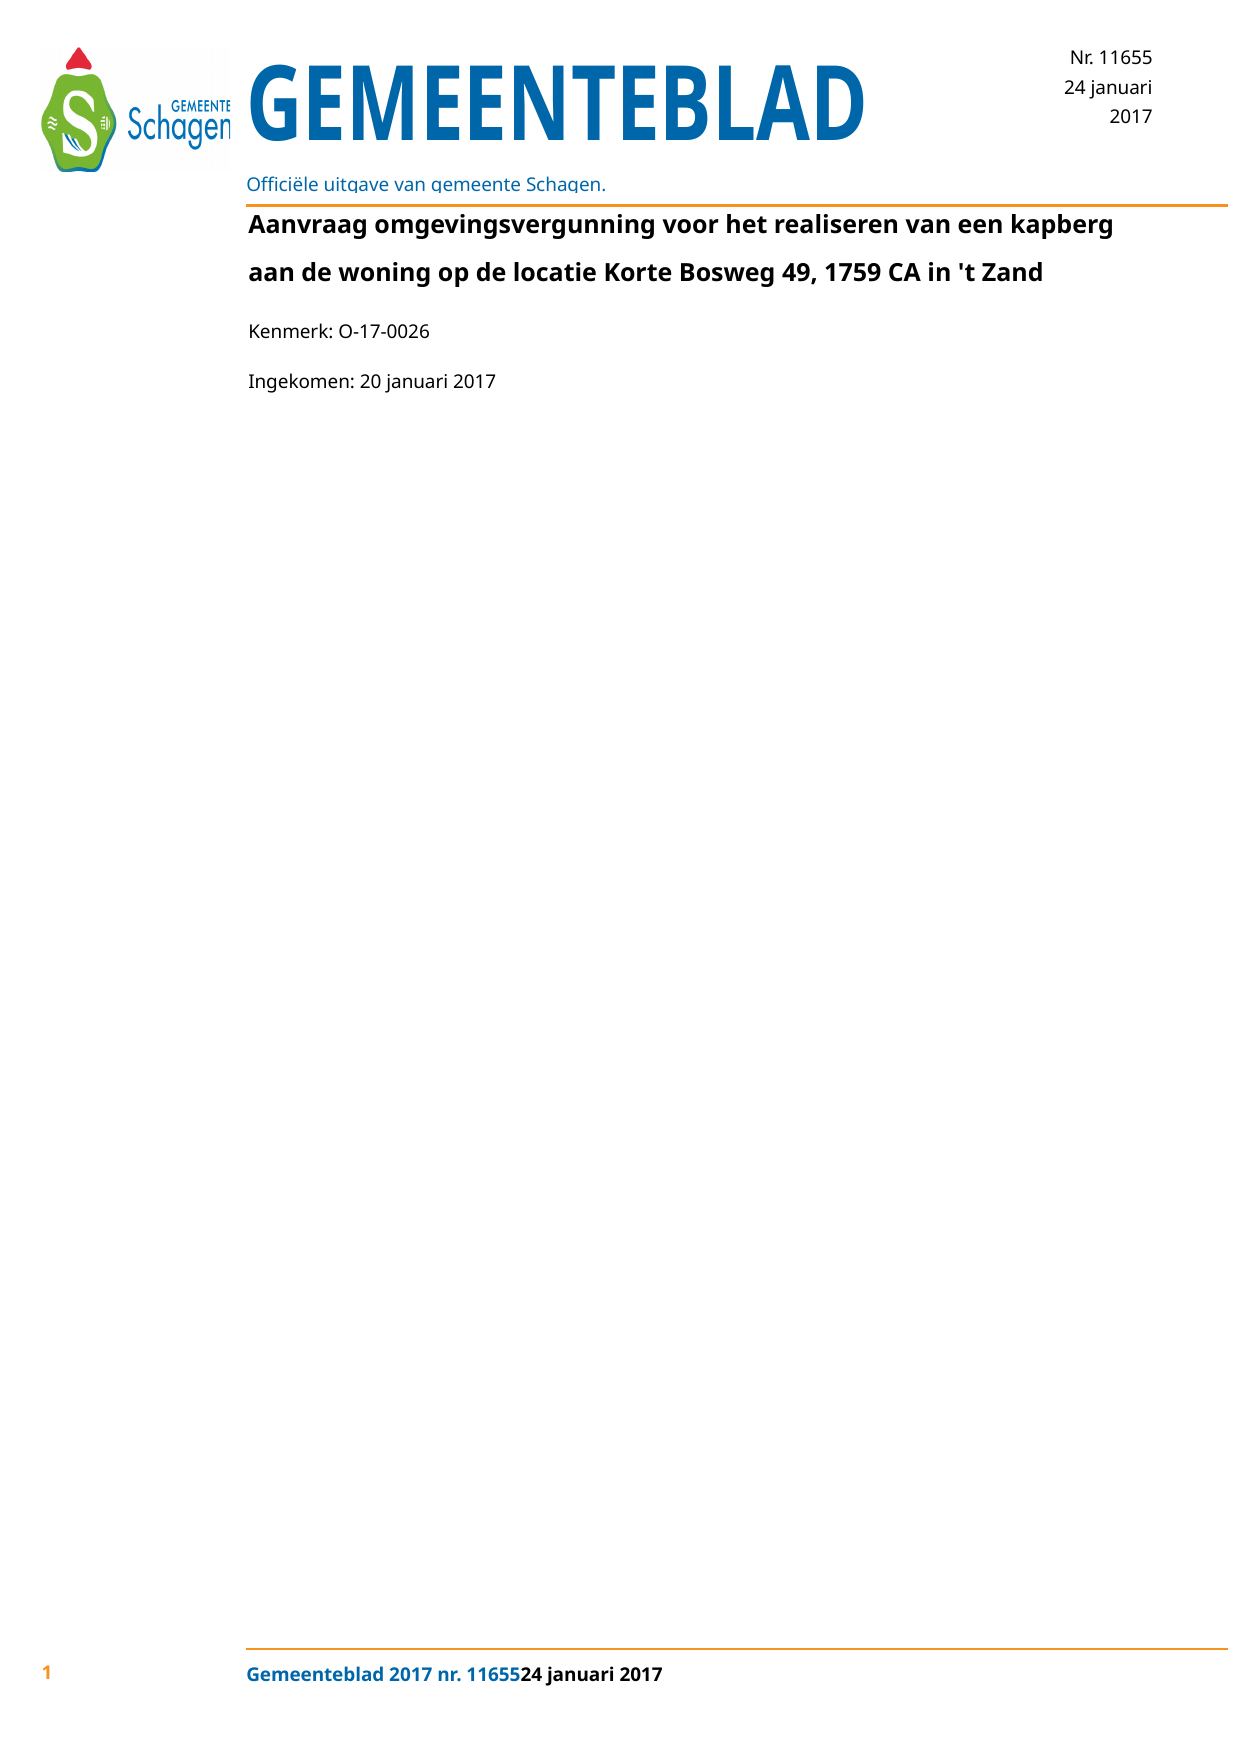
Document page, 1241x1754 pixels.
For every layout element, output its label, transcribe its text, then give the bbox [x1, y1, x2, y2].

text Aanvraag omgevingsvergunning voor het realiseren van een kapberg aan de woning op de locatie Korte Bosweg 49, 1759 CA in 't Zand [248, 207, 1152, 288]
text Kenmerk: O-17-0026 [248, 318, 1152, 344]
text Ingekomen: 20 januari 2017 [248, 368, 1152, 394]
picture [41, 47, 231, 172]
